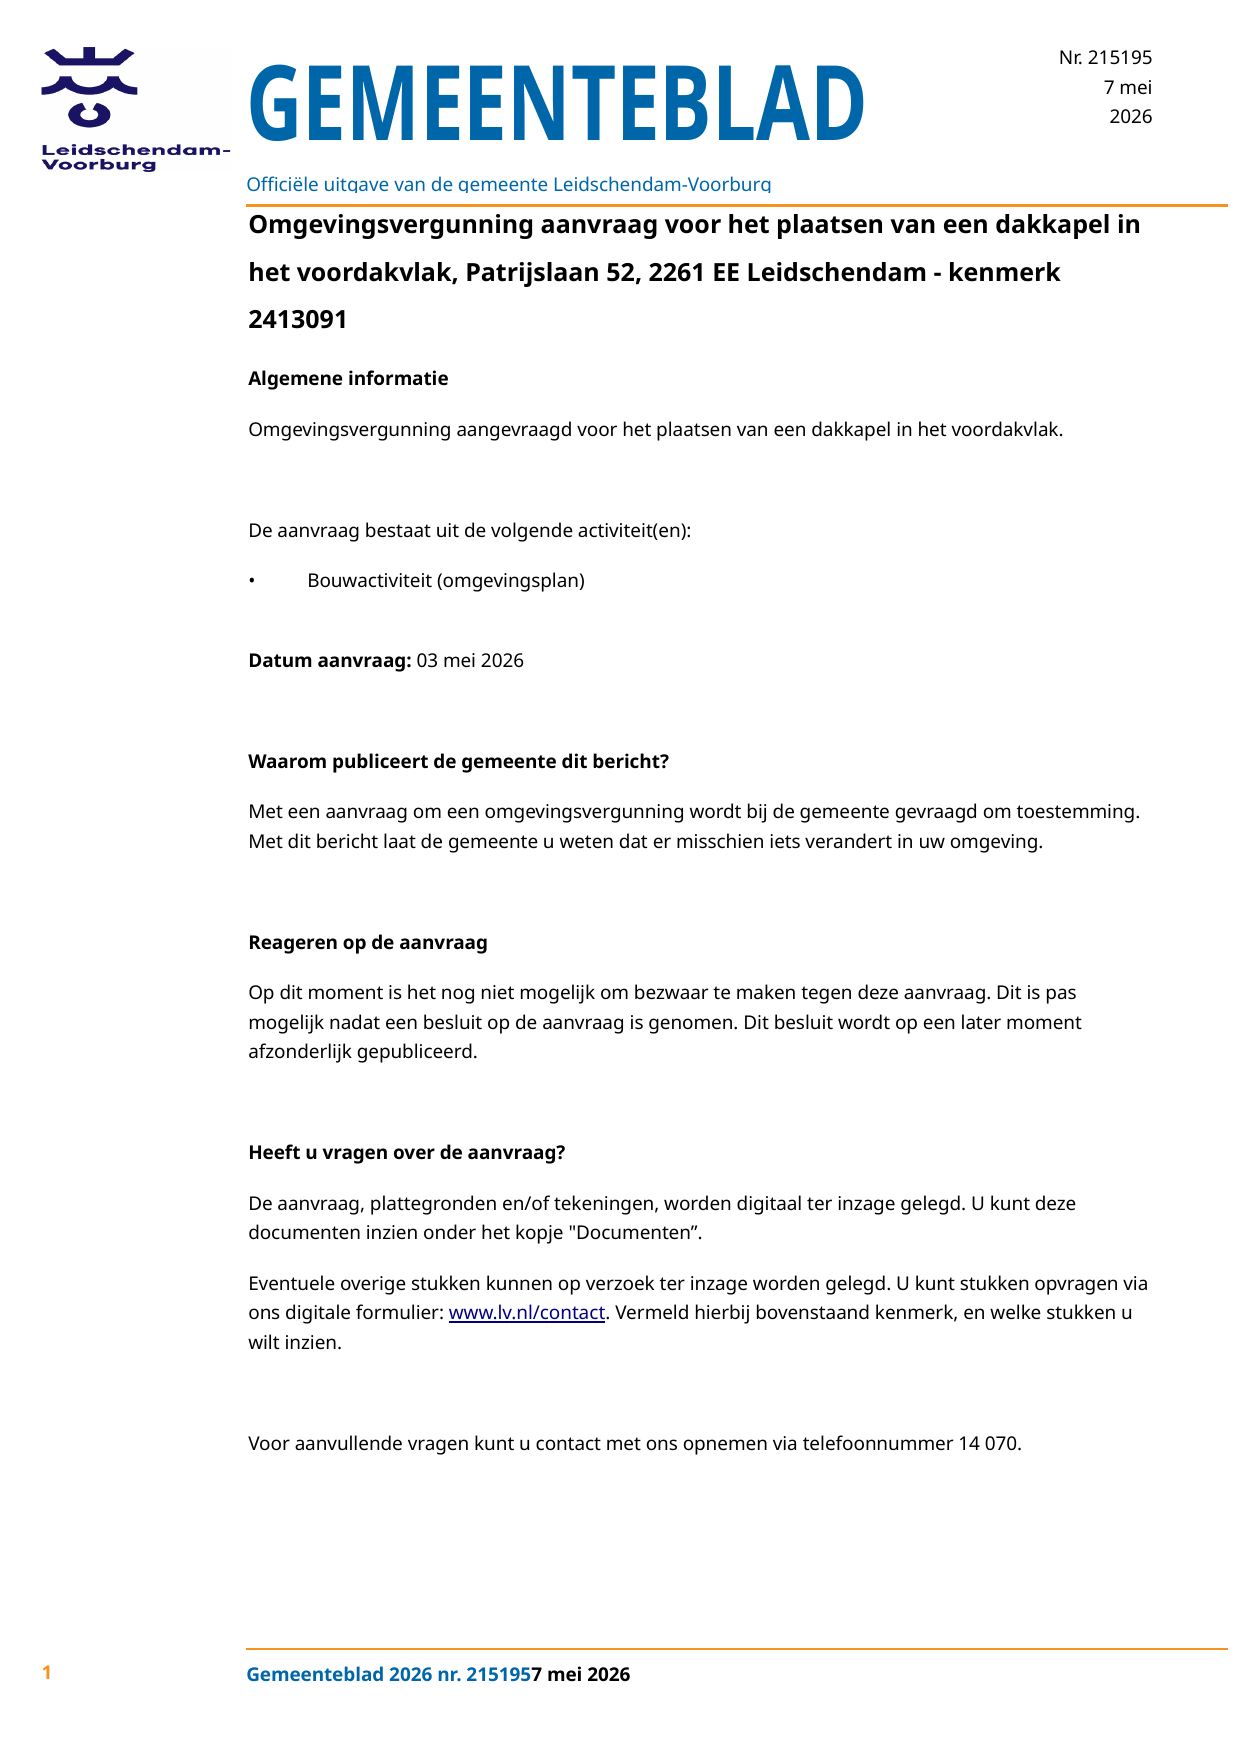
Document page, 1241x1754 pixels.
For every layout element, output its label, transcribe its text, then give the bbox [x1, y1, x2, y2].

text De aanvraag, plattegronden en/of tekeningen, worden digitaal ter inzage gelegd. U kunt deze documenten inzien onder het kopje "Documenten”. [248, 1190, 1152, 1245]
text Omgevingsvergunning aanvraag voor het plaatsen van een dakkapel in het voordakvlak, Patrijslaan 52, 2261 EE Leidschendam - kenmerk 2413091 [248, 207, 1152, 336]
text De aanvraag bestaat uit de volgende activiteit(en): [248, 517, 1152, 542]
text Voor aanvullende vragen kunt u contact met ons opnemen via telefoonnummer 14 070. [248, 1430, 1152, 1455]
text Eventuele overige stukken kunnen op verzoek ter inzage worden gelegd. U kunt stukken opvragen via ons digitale formulier: www.lv.nl/contact. Vermeld hierbij bovenstaand kenmerk, en welke stukken u wilt inzien. [248, 1270, 1152, 1354]
text Op dit moment is het nog niet mogelijk om bezwaar te maken tegen deze aanvraag. Dit is pas mogelijk nadat een besluit op de aanvraag is genomen. Dit besluit wordt op een later moment afzonderlijk gepubliceerd. [248, 979, 1152, 1064]
text Omgevingsvergunning aangevraagd voor het plaatsen van een dakkapel in het voordakvlak. [248, 416, 1152, 442]
text Datum aanvraag: 03 mei 2026 [248, 647, 1152, 673]
text Met een aanvraag om een omgevingsvergunning wordt bij de gemeente gevraagd om toestemming. Met dit bericht laat de gemeente u weten dat er misschien iets verandert in uw omgeving. [248, 798, 1152, 854]
list Bouwactiviteit (omgevingsplan) [248, 567, 1152, 593]
text Reageren op de aanvraag [248, 929, 1152, 954]
text Waarom publiceert de gemeente dit bericht? [248, 748, 1152, 774]
text Heeft u vragen over de aanvraag? [248, 1139, 1152, 1165]
picture [41, 47, 231, 172]
text Algemene informatie [248, 366, 1152, 391]
